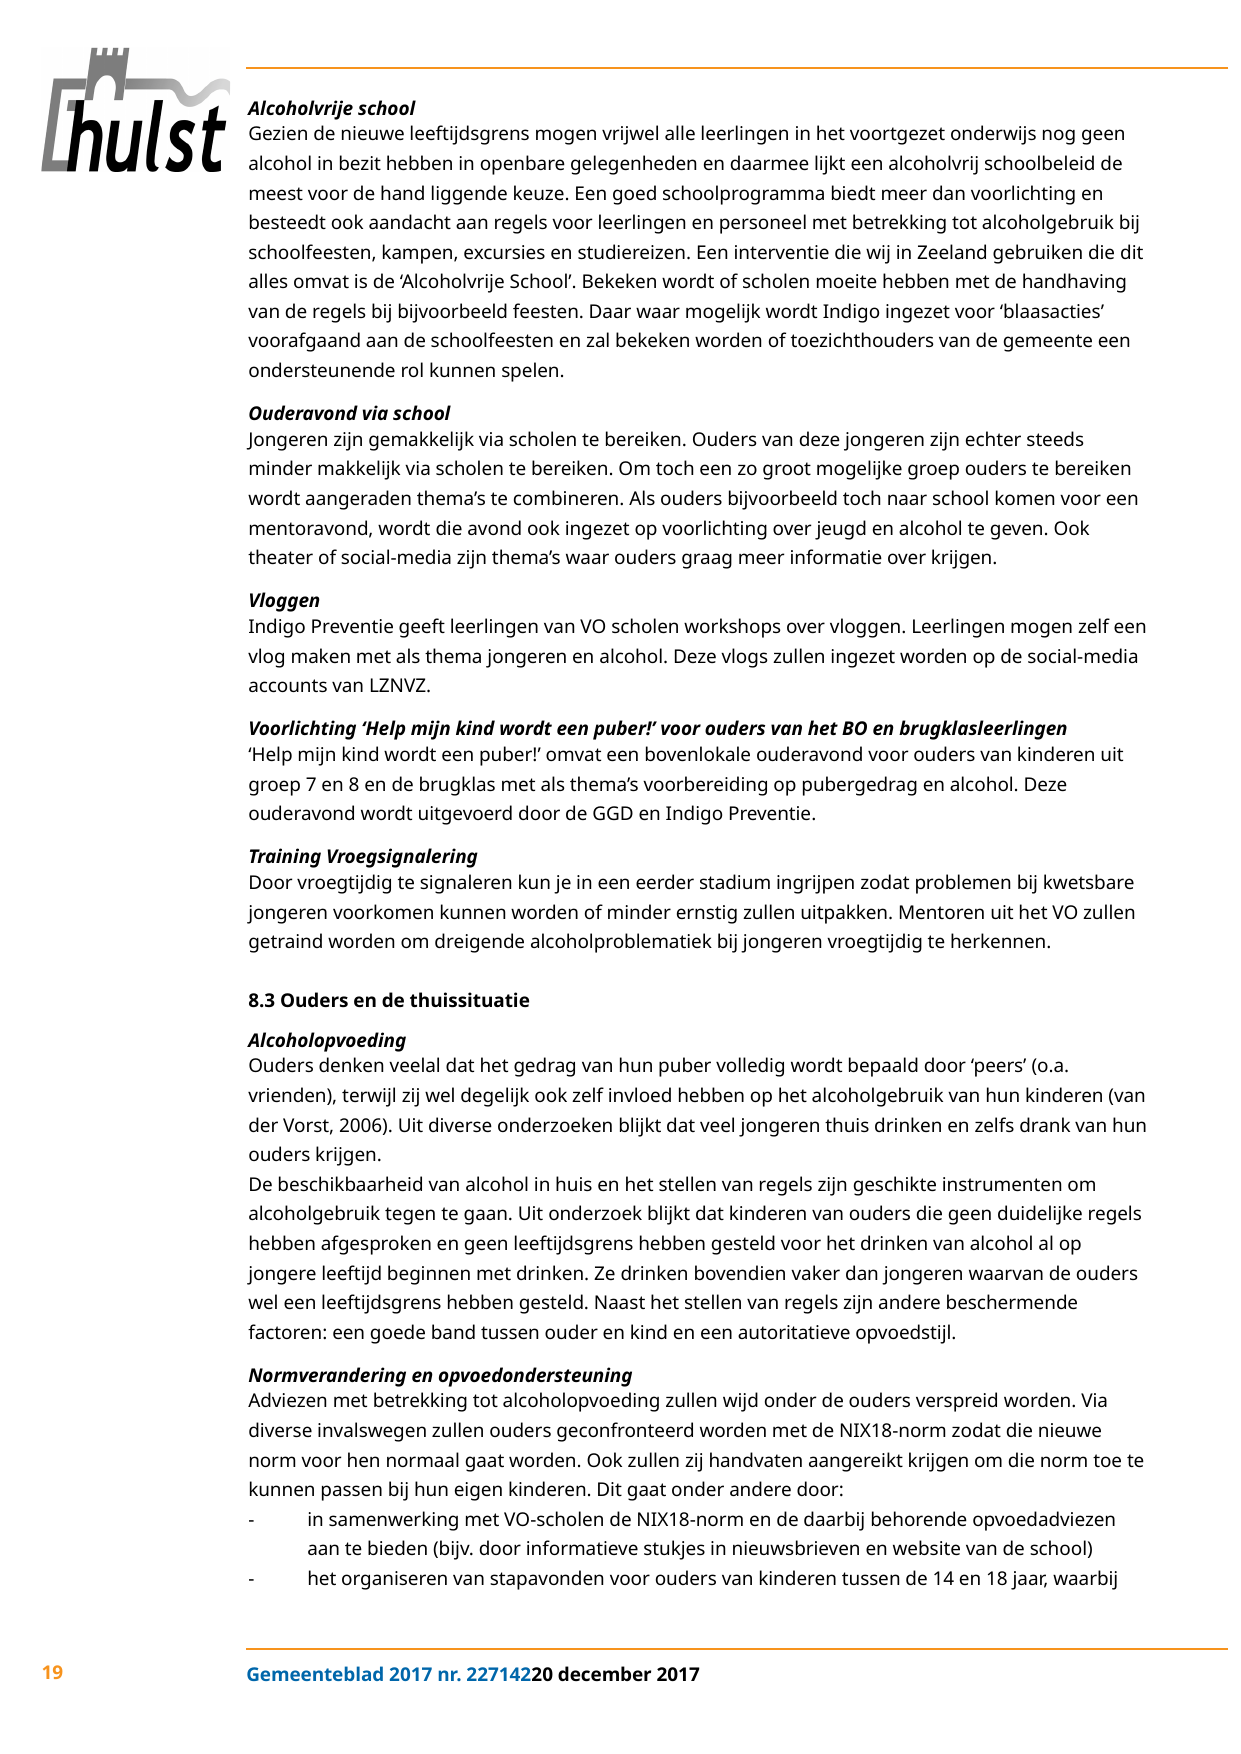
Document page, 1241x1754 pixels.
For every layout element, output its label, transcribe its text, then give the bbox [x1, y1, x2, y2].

text Door vroegtijdig te signaleren kun je in een eerder stadium ingrijpen zodat problemen bij kwetsbare jongeren voorkomen kunnen worden of minder ernstig zullen uitpakken. Mentoren uit het VO zullen getraind worden om dreigende alcoholproblematiek bij jongeren vroegtijdig te herkennen. [248, 869, 1152, 954]
text Alcoholvrije school [248, 95, 1152, 121]
picture [41, 47, 231, 172]
text Adviezen met betrekking tot alcoholopvoeding zullen wijd onder de ouders verspreid worden. Via diverse invalswegen zullen ouders geconfronteerd worden met de NIX18-norm zodat die nieuwe norm voor hen normaal gaat worden. Ook zullen zij handvaten aangereikt krijgen om die norm toe te kunnen passen bij hun eigen kinderen. Dit gaat onder andere door: [248, 1388, 1152, 1502]
list het organiseren van stapavonden voor ouders van kinderen tussen de 14 en 18 jaar, waarbij [248, 1565, 1152, 1591]
text Gezien de nieuwe leeftijdsgrens mogen vrijwel alle leerlingen in het voortgezet onderwijs nog geen alcohol in bezit hebben in openbare gelegenheden en daarmee lijkt een alcoholvrij schoolbeleid de meest voor de hand liggende keuze. Een goed schoolprogramma biedt meer dan voorlichting en besteedt ook aandacht aan regels voor leerlingen en personeel met betrekking tot alcoholgebruik bij schoolfeesten, kampen, excursies en studiereizen. Een interventie die wij in Zeeland gebruiken die dit alles omvat is de ‘Alcoholvrije School’. Bekeken wordt of scholen moeite hebben met de handhaving van de regels bij bijvoorbeeld feesten. Daar waar mogelijk wordt Indigo ingezet voor ‘blaasacties’ voorafgaand aan de schoolfeesten en zal bekeken worden of toezichthouders van de gemeente een ondersteunende rol kunnen spelen. [248, 121, 1152, 383]
text Jongeren zijn gemakkelijk via scholen te bereiken. Ouders van deze jongeren zijn echter steeds minder makkelijk via scholen te bereiken. Om toch een zo groot mogelijke groep ouders te bereiken wordt aangeraden thema’s te combineren. Als ouders bijvoorbeeld toch naar school komen voor een mentoravond, wordt die avond ook ingezet op voorlichting over jeugd en alcohol te geven. Ook theater of social-media zijn thema’s waar ouders graag meer informatie over krijgen. [248, 426, 1152, 570]
text Ouders denken veelal dat het gedrag van hun puber volledig wordt bepaald door ‘peers’ (o.a. vrienden), terwijl zij wel degelijk ook zelf invloed hebben op het alcoholgebruik van hun kinderen (van der Vorst, 2006). Uit diverse onderzoeken blijkt dat veel jongeren thuis drinken en zelfs drank van hun ouders krijgen. [248, 1053, 1152, 1167]
text Voorlichting ‘Help mijn kind wordt een puber!’ voor ouders van het BO en brugklasleerlingen [248, 716, 1152, 741]
text Training Vroegsignalering [248, 843, 1152, 869]
text ‘Help mijn kind wordt een puber!’ omvat een bovenlokale ouderavond voor ouders van kinderen uit groep 7 en 8 en de brugklas met als thema’s voorbereiding op pubergedrag en alcohol. Deze ouderavond wordt uitgevoerd door de GGD en Indigo Preventie. [248, 741, 1152, 826]
text Indigo Preventie geeft leerlingen van VO scholen workshops over vloggen. Leerlingen mogen zelf een vlog maken met als thema jongeren en alcohol. Deze vlogs zullen ingezet worden op de social-media accounts van LZNVZ. [248, 613, 1152, 698]
text Ouderavond via school [248, 400, 1152, 426]
text Normverandering en opvoedondersteuning [248, 1362, 1152, 1388]
text 8.3 Ouders en de thuissituatie [248, 988, 1152, 1013]
text De beschikbaarheid van alcohol in huis en het stellen van regels zijn geschikte instrumenten om alcoholgebruik tegen te gaan. Uit onderzoek blijkt dat kinderen van ouders die geen duidelijke regels hebben afgesproken en geen leeftijdsgrens hebben gesteld voor het drinken van alcohol al op jongere leeftijd beginnen met drinken. Ze drinken bovendien vaker dan jongeren waarvan de ouders wel een leeftijdsgrens hebben gesteld. Naast het stellen van regels zijn andere beschermende factoren: een goede band tussen ouder en kind en een autoritatieve opvoedstijl. [248, 1171, 1152, 1344]
text Alcoholopvoeding [248, 1027, 1152, 1053]
list in samenwerking met VO-scholen de NIX18-norm en de daarbij behorende opvoedadviezen aan te bieden (bijv. door informatieve stukjes in nieuwsbrieven en website van de school) [248, 1506, 1152, 1561]
text Vloggen [248, 587, 1152, 613]
